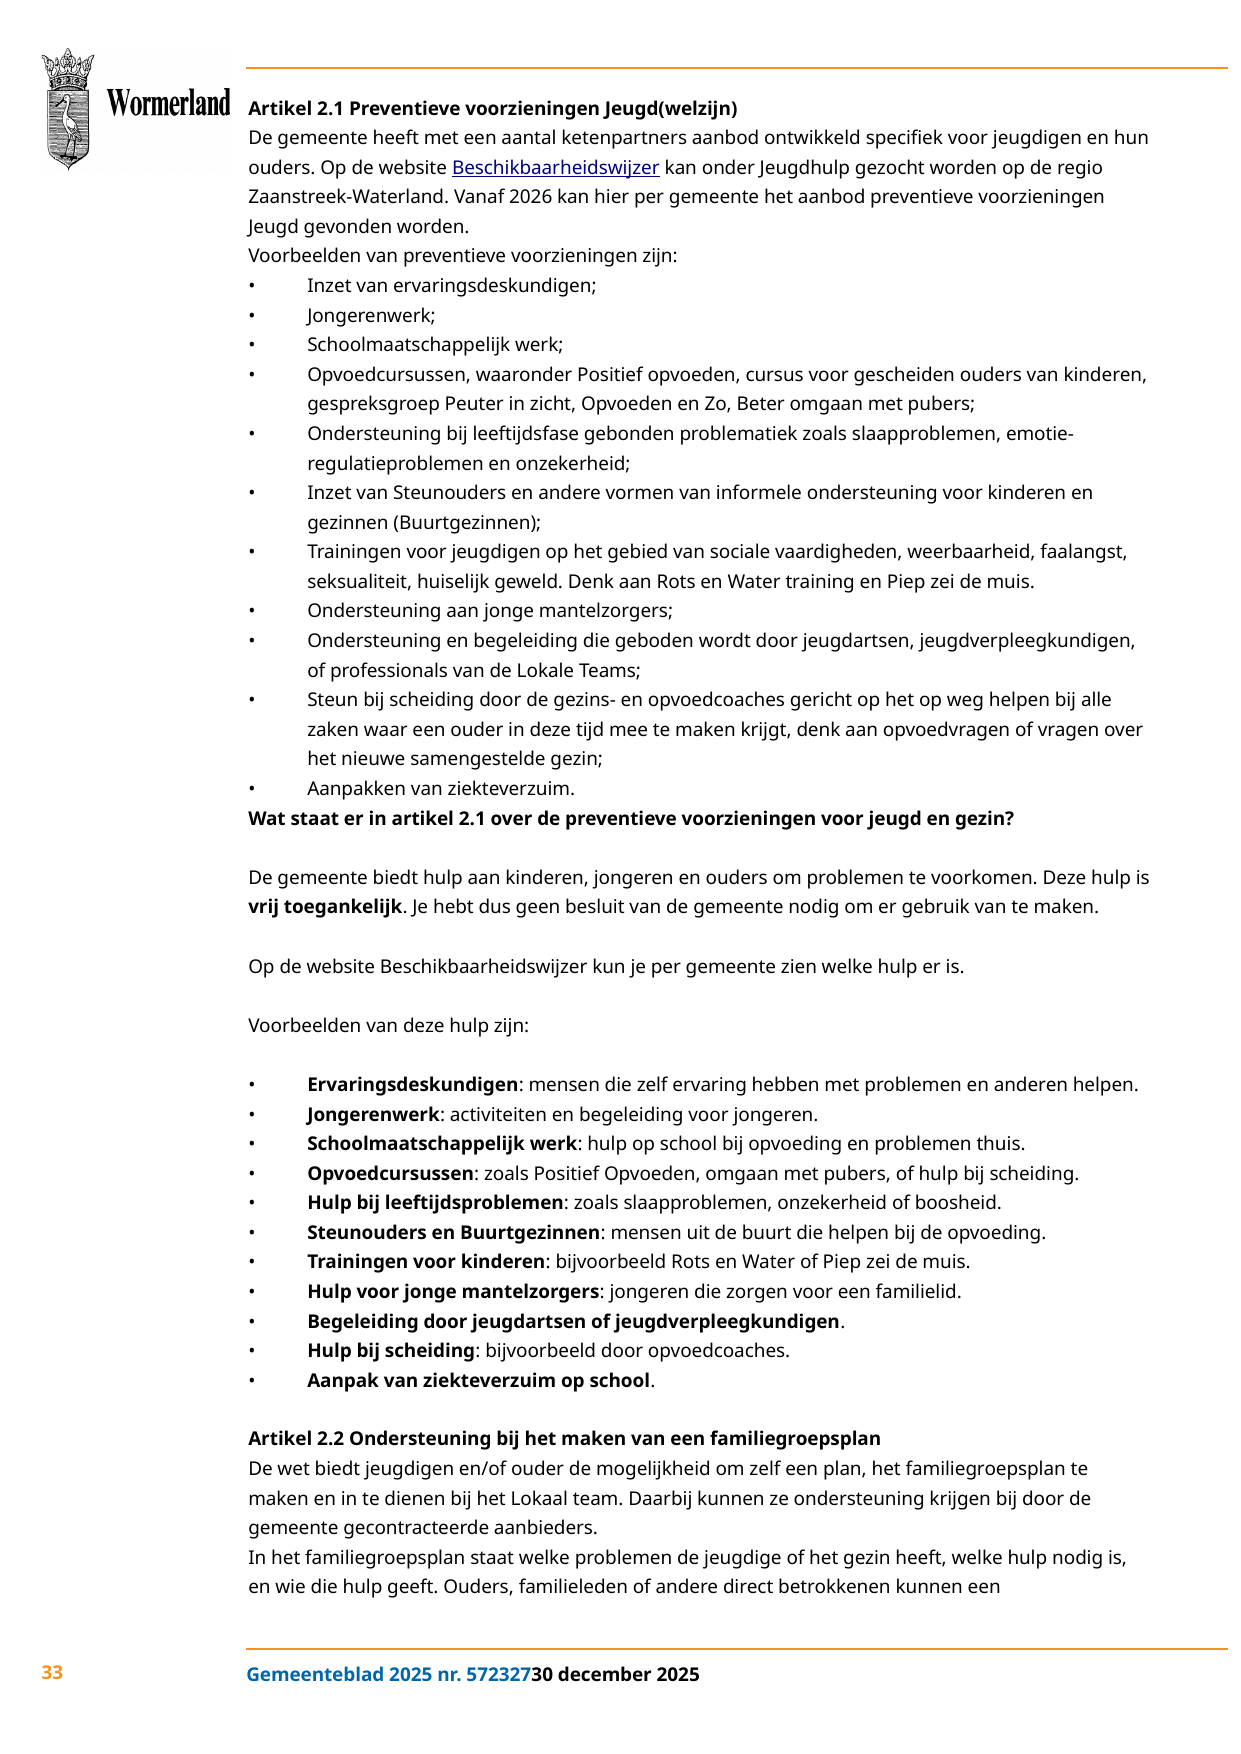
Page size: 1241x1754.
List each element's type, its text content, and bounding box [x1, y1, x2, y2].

list Steun bij scheiding door de gezins- en opvoedcoaches gericht op het op weg helpen bij alle zaken waar een ouder in deze tijd mee te maken krijgt, denk aan opvoedvragen of vragen over het nieuwe samengestelde gezin; [248, 686, 1152, 771]
list Jongerenwerk; [248, 302, 1152, 328]
list Aanpakken van ziekteverzuim. [248, 775, 1152, 801]
text Voorbeelden van preventieve voorzieningen zijn: [248, 243, 1152, 268]
list Schoolmaatschappelijk werk; [248, 331, 1152, 357]
list Ondersteuning bij leeftijdsfase gebonden problematiek zoals slaapproblemen, emotie-regulatieproblemen en onzekerheid; [248, 420, 1152, 476]
list Opvoedcursussen, waaronder Positief opvoeden, cursus voor gescheiden ouders van kinderen, gespreksgroep Peuter in zicht, Opvoeden en Zo, Beter omgaan met pubers; [248, 361, 1152, 416]
text De gemeente heeft met een aantal ketenpartners aanbod ontwikkeld specifiek voor jeugdigen en hun ouders. Op de website Beschikbaarheidswijzer kan onder Jeugdhulp gezocht worden op de regio Zaanstreek-Waterland. Vanaf 2026 kan hier per gemeente het aanbod preventieve voorzieningen Jeugd gevonden worden. [248, 124, 1152, 239]
picture [41, 47, 231, 172]
list Inzet van Steunouders en andere vormen van informele ondersteuning voor kinderen en gezinnen (Buurtgezinnen); [248, 479, 1152, 535]
list Trainingen voor jeugdigen op het gebied van sociale vaardigheden, weerbaarheid, faalangst, seksualiteit, huiselijk geweld. Denk aan Rots en Water training en Piep zei de muis. [248, 538, 1152, 594]
list Inzet van ervaringsdeskundigen; [248, 272, 1152, 298]
text De wet biedt jeugdigen en/of ouder de mogelijkheid om zelf een plan, het familiegroepsplan te maken en in te dienen bij het Lokaal team. Daarbij kunnen ze ondersteuning krijgen bij door de gemeente gecontracteerde aanbieders. [248, 1455, 1152, 1540]
text Artikel 2.2 Ondersteuning bij het maken van een familiegroepsplan [248, 1426, 1152, 1451]
table_header Wat staat er in artikel 2.1 over de preventieve voorzieningen voor jeugd en gezin? De gemeente biedt hulp aan kinderen, jongeren en ouders om problemen te voorkomen. Deze hulp is vrij toegankelijk. Je hebt dus geen besluit van de gemeente nodig om er gebruik van te maken. Op de website Beschikbaarheidswijzer kun je per gemeente zien welke hulp er is. Voorbeelden van deze hulp zijn: Ervaringsdeskundigen: mensen die zelf ervaring hebben met problemen en anderen helpen. Jongerenwerk: activiteiten en begeleiding voor jongeren. Schoolmaatschappelijk werk: hulp op school bij opvoeding en problemen thuis. Opvoedcursussen: zoals Positief Opvoeden, omgaan met pubers, of hulp bij scheiding. Hulp bij leeftijdsproblemen: zoals slaapproblemen, onzekerheid of boosheid. Steunouders en Buurtgezinnen: mensen uit de buurt die helpen bij de opvoeding. Trainingen voor kinderen: bijvoorbeeld Rots en Water of Piep zei de muis. Hulp voor jonge mantelzorgers: jongeren die zorgen voor een familielid. Begeleiding door jeugdartsen of jeugdverpleegkundigen. Hulp bij scheiding: bijvoorbeeld door opvoedcoaches. Aanpak van ziekteverzuim op school. [248, 805, 1152, 1393]
list Ondersteuning en begeleiding die geboden wordt door jeugdartsen, jeugdverpleegkundigen, of professionals van de Lokale Teams; [248, 627, 1152, 683]
text Artikel 2.1 Preventieve voorzieningen Jeugd(welzijn) [248, 95, 1152, 121]
list Ondersteuning aan jonge mantelzorgers; [248, 598, 1152, 623]
text In het familiegroepsplan staat welke problemen de jeugdige of het gezin heeft, welke hulp nodig is, en wie die hulp geeft. Ouders, familieleden of andere direct betrokkenen kunnen een [248, 1544, 1152, 1599]
